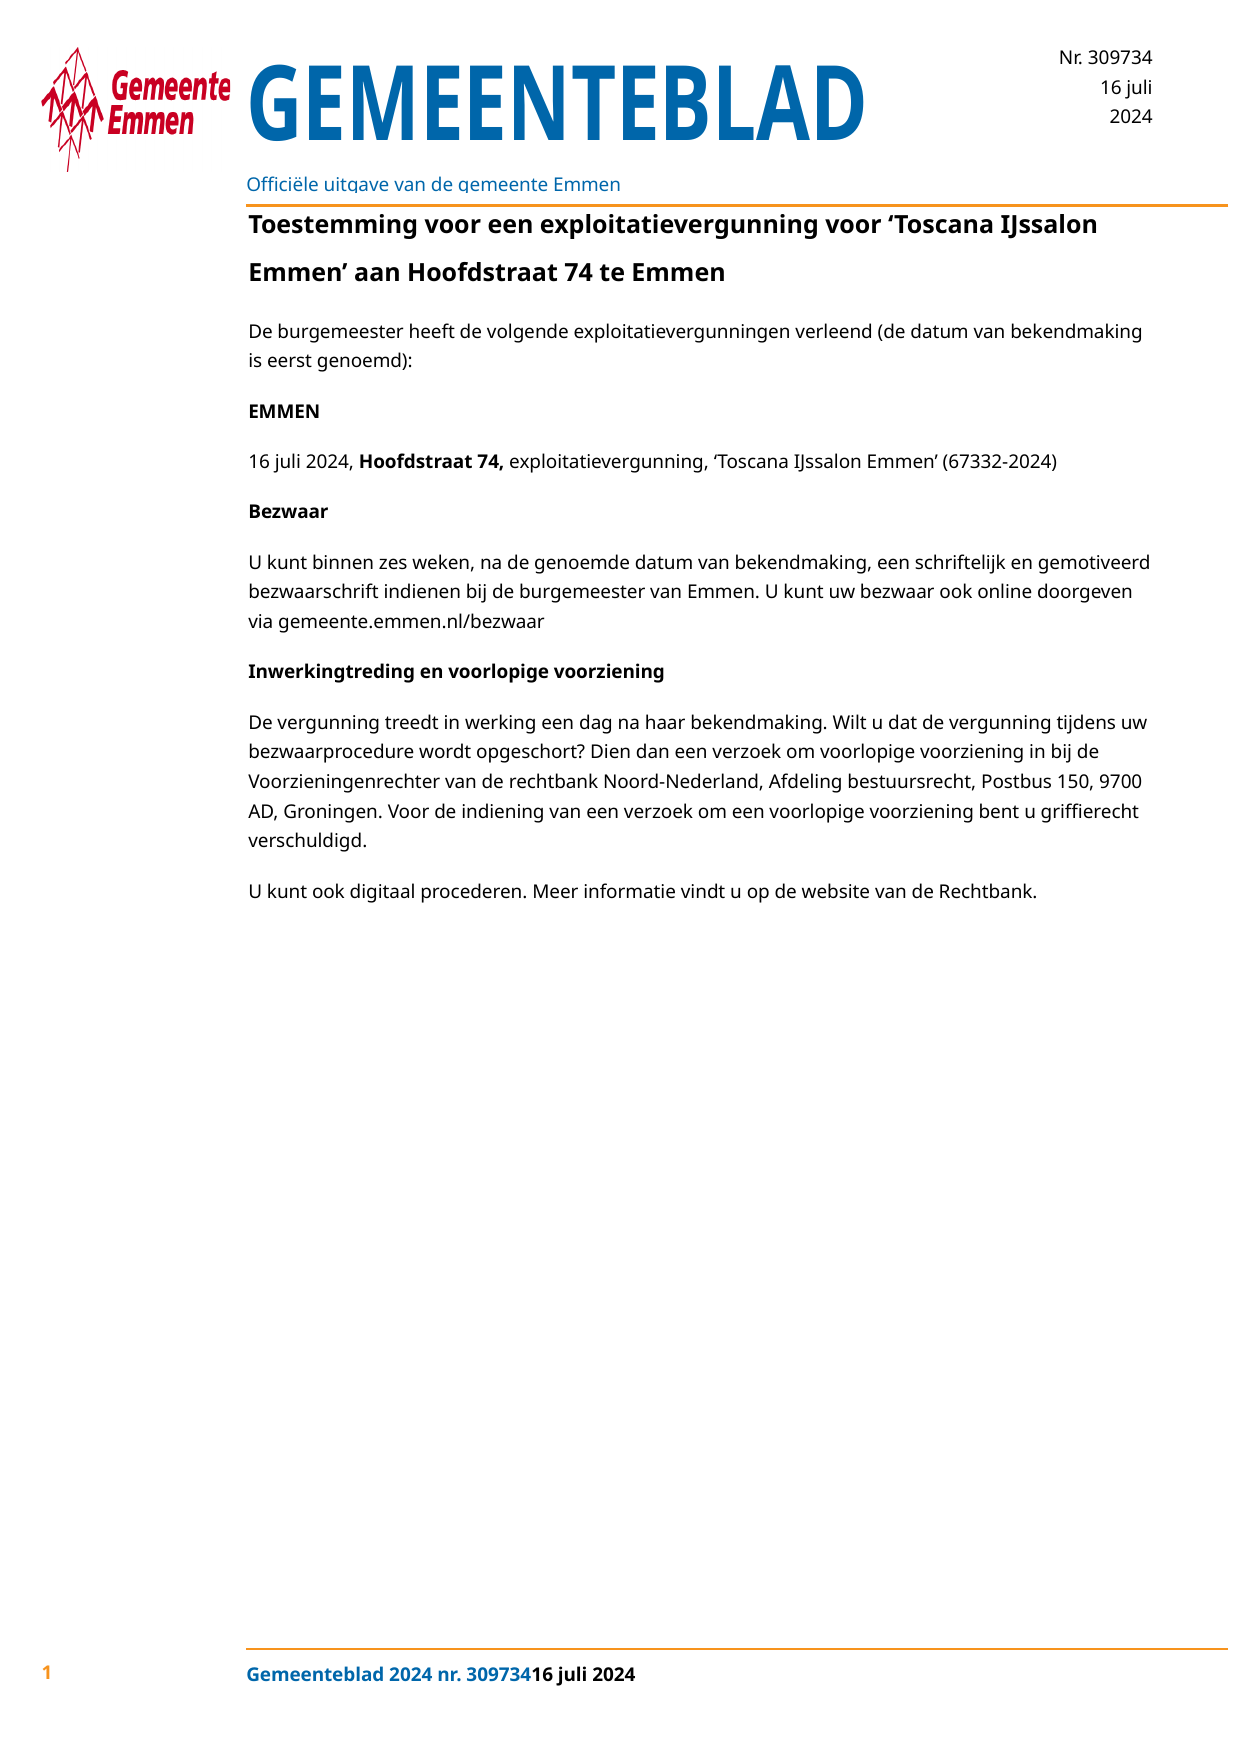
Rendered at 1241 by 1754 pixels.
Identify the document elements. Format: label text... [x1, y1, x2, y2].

text U kunt ook digitaal procederen. Meer informatie vindt u op de website van de Rechtbank. [248, 878, 1152, 904]
text De vergunning treedt in werking een dag na haar bekendmaking. Wilt u dat de vergunning tijdens uw bezwaarprocedure wordt opgeschort? Dien dan een verzoek om voorlopige voorziening in bij de Voorzieningenrechter van de rechtbank Noord-Nederland, Afdeling bestuursrecht, Postbus 150, 9700 AD, Groningen. Voor de indiening van een verzoek om een voorlopige voorziening bent u griffierecht verschuldigd. [248, 709, 1152, 853]
text Toestemming voor een exploitatievergunning voor ‘Toscana IJssalon Emmen’ aan Hoofdstraat 74 te Emmen [248, 207, 1152, 288]
text De burgemeester heeft de volgende exploitatievergunningen verleend (de datum van bekendmaking is eerst genoemd): [248, 318, 1152, 373]
text Bezwaar [248, 499, 1152, 524]
text U kunt binnen zes weken, na de genoemde datum van bekendmaking, een schriftelijk en gemotiveerd bezwaarschrift indienen bij de burgemeester van Emmen. U kunt uw bezwaar ook online doorgeven via gemeente.emmen.nl/bezwaar [248, 549, 1152, 634]
text 16 juli 2024, Hoofdstraat 74, exploitatievergunning, ‘Toscana IJssalon Emmen’ (67332-2024) [248, 448, 1152, 474]
picture [41, 47, 231, 172]
text EMMEN [248, 398, 1152, 424]
text Inwerkingtreding en voorlopige voorziening [248, 659, 1152, 684]
